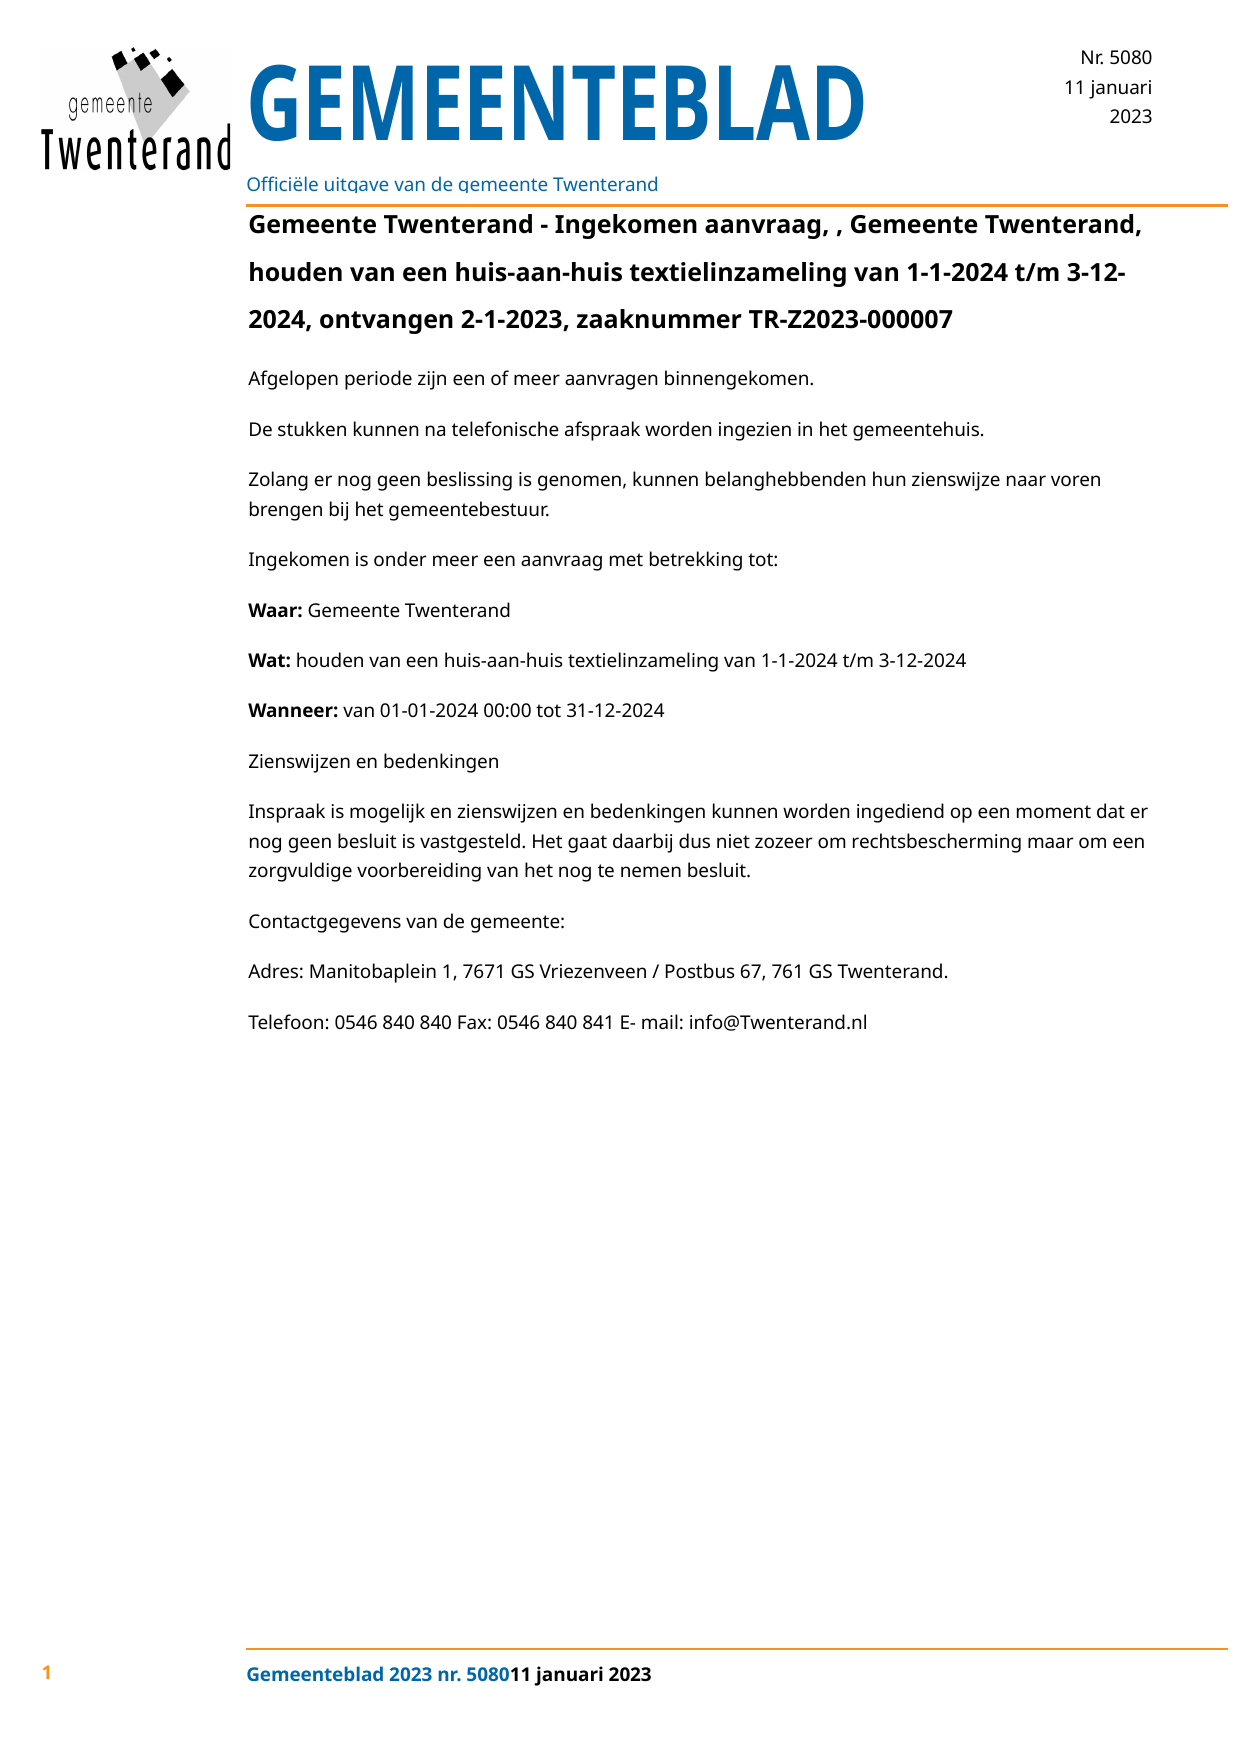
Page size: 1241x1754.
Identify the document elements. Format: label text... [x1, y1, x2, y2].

text Telefoon: 0546 840 840 Fax: 0546 840 841 E- mail: info@Twenterand.nl [248, 1009, 1152, 1034]
text Inspraak is mogelijk en zienswijzen en bedenkingen kunnen worden ingediend op een moment dat er nog geen besluit is vastgesteld. Het gaat daarbij dus niet zozeer om rechtsbescherming maar om een zorgvuldige voorbereiding van het nog te nemen besluit. [248, 798, 1152, 883]
picture [41, 47, 231, 172]
text Ingekomen is onder meer een aanvraag met betrekking tot: [248, 546, 1152, 572]
text Zolang er nog geen beslissing is genomen, kunnen belanghebbenden hun zienswijze naar voren brengen bij het gemeentebestuur. [248, 466, 1152, 522]
text Afgelopen periode zijn een of meer aanvragen binnengekomen. [248, 366, 1152, 391]
text Gemeente Twenterand - Ingekomen aanvraag, , Gemeente Twenterand, houden van een huis-aan-huis textielinzameling van 1-1-2024 t/m 3-12-2024, ontvangen 2-1-2023, zaaknummer TR-Z2023-000007 [248, 207, 1152, 336]
text Adres: Manitobaplein 1, 7671 GS Vriezenveen / Postbus 67, 761 GS Twenterand. [248, 958, 1152, 984]
text De stukken kunnen na telefonische afspraak worden ingezien in het gemeentehuis. [248, 416, 1152, 442]
text Zienswijzen en bedenkingen [248, 748, 1152, 774]
text Wanneer: van 01-01-2024 00:00 tot 31-12-2024 [248, 698, 1152, 723]
text Contactgegevens van de gemeente: [248, 908, 1152, 934]
text Waar: Gemeente Twenterand [248, 597, 1152, 622]
text Wat: houden van een huis-aan-huis textielinzameling van 1-1-2024 t/m 3-12-2024 [248, 647, 1152, 673]
